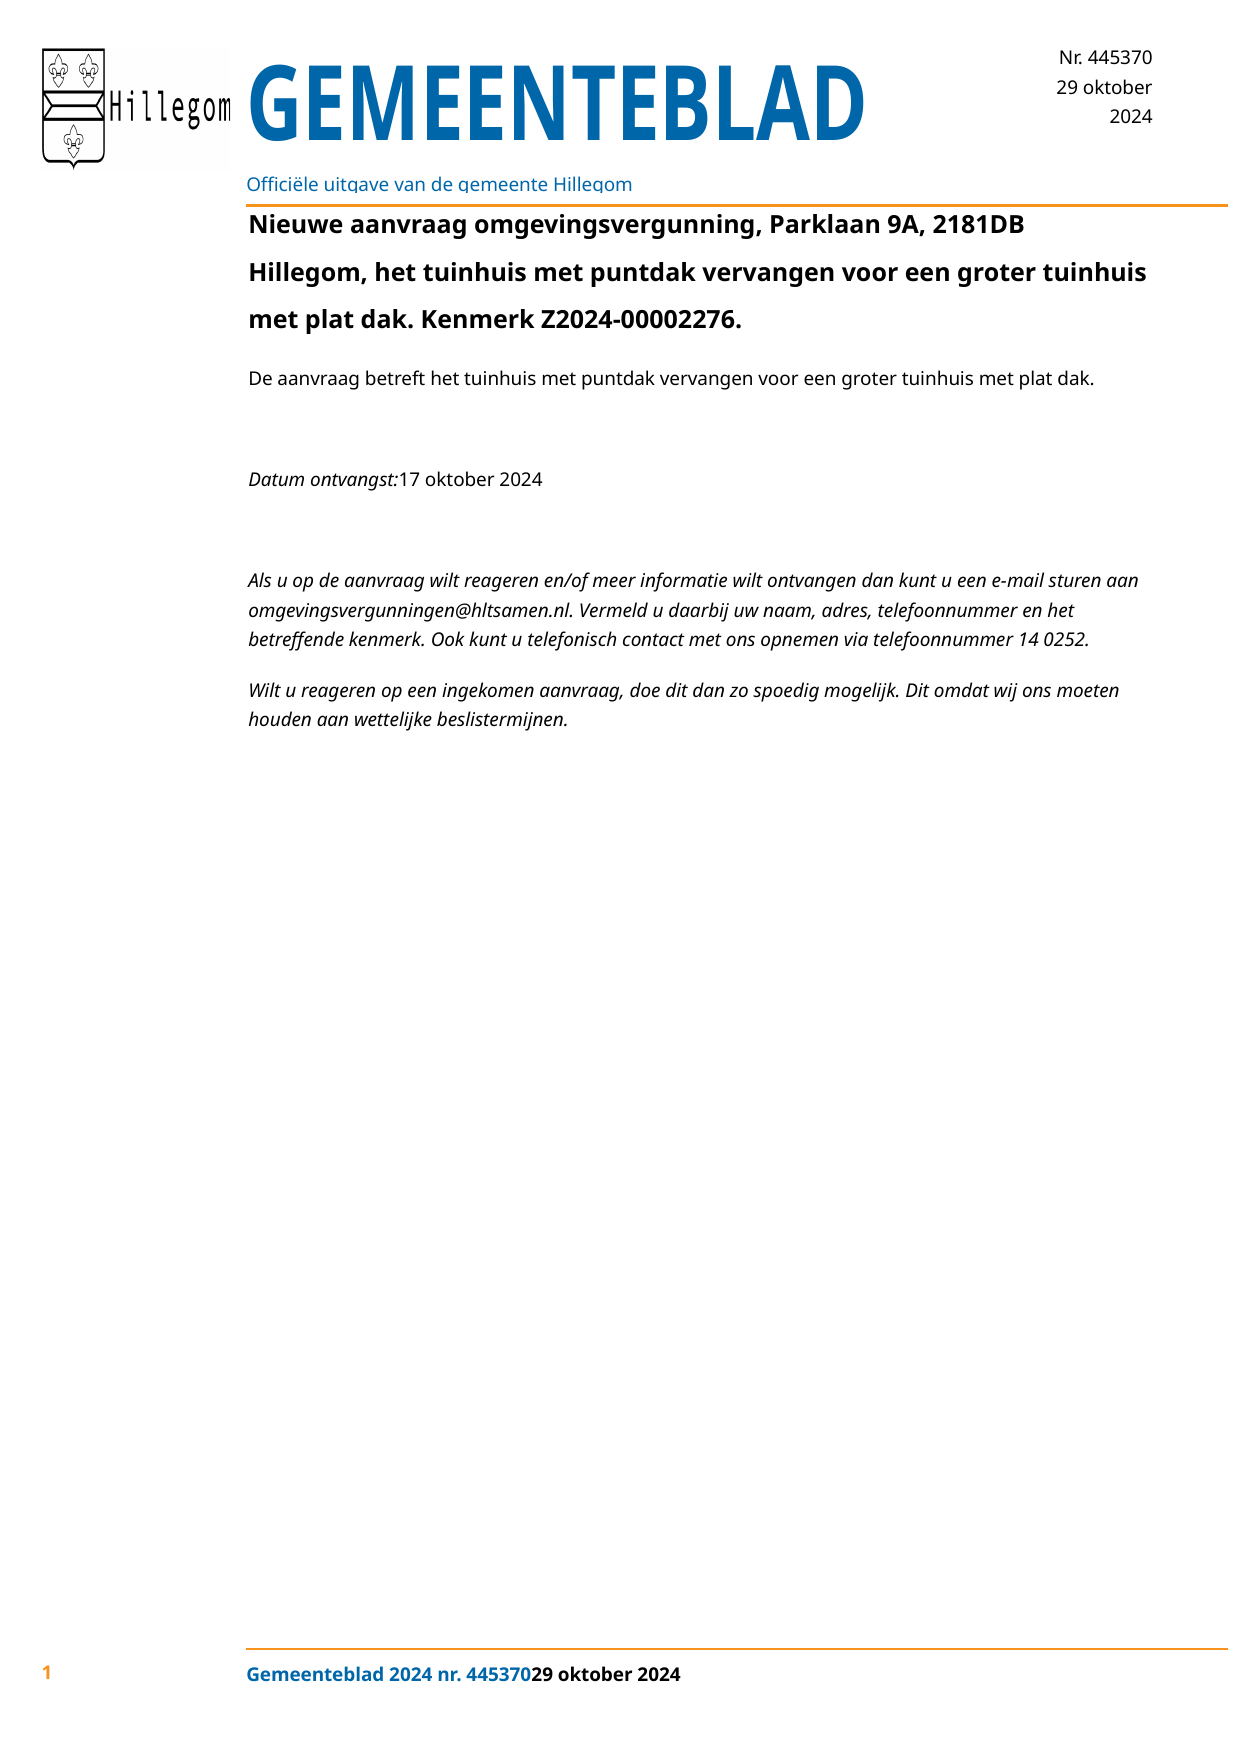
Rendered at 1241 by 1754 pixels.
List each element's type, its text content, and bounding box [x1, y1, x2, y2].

text Datum ontvangst:17 oktober 2024 [248, 466, 1152, 492]
text Wilt u reageren op een ingekomen aanvraag, doe dit dan zo spoedig mogelijk. Dit omdat wij ons moeten houden aan wettelijke beslistermijnen. [248, 677, 1152, 732]
picture [41, 47, 231, 172]
text De aanvraag betreft het tuinhuis met puntdak vervangen voor een groter tuinhuis met plat dak. [248, 366, 1152, 391]
text Als u op de aanvraag wilt reageren en/of meer informatie wilt ontvangen dan kunt u een e-mail sturen aan omgevingsvergunningen@hltsamen.nl. Vermeld u daarbij uw naam, adres, telefoonnummer en het betreffende kenmerk. Ook kunt u telefonisch contact met ons opnemen via telefoonnummer 14 0252. [248, 567, 1152, 652]
text Nieuwe aanvraag omgevingsvergunning, Parklaan 9A, 2181DB Hillegom, het tuinhuis met puntdak vervangen voor een groter tuinhuis met plat dak. Kenmerk Z2024-00002276. [248, 207, 1152, 336]
